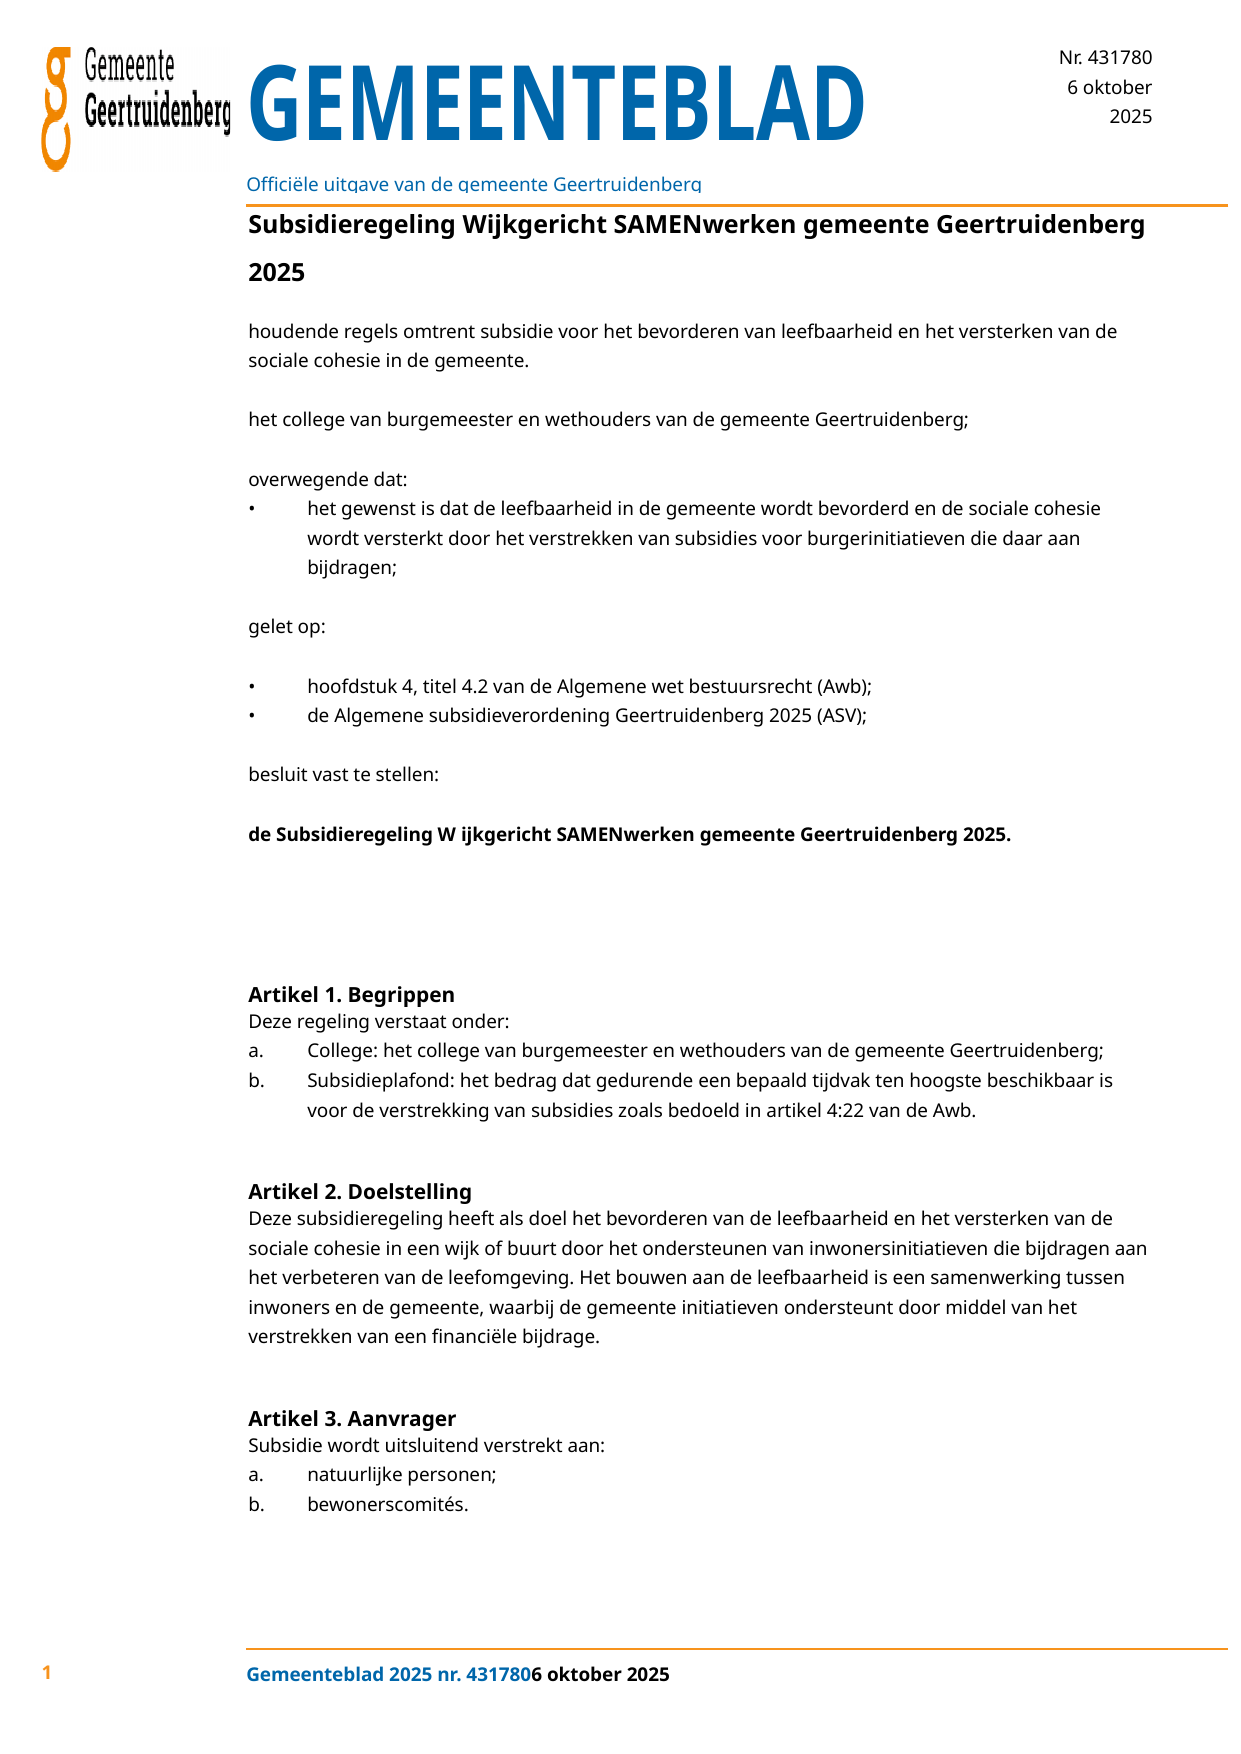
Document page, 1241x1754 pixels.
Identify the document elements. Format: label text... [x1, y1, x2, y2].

list College: het college van burgemeester en wethouders van de gemeente Geertruidenberg; [248, 1038, 1152, 1063]
text het college van burgemeester en wethouders van de gemeente Geertruidenberg; [248, 407, 1152, 432]
text Deze regeling verstaat onder: [248, 1008, 1152, 1034]
text Artikel 2. Doelstelling [248, 1177, 1152, 1205]
list de Algemene subsidieverordening Geertruidenberg 2025 (ASV); [248, 702, 1152, 728]
list bewonerscomités. [248, 1491, 1152, 1517]
text gelet op: [248, 614, 1152, 639]
list het gewenst is dat de leefbaarheid in de gemeente wordt bevorderd en de sociale cohesie wordt versterkt door het verstrekken van subsidies voor burgerinitiatieven die daar aan bijdragen; [248, 495, 1152, 580]
text Subsidie wordt uitsluitend verstrekt aan: [248, 1432, 1152, 1458]
text Subsidieregeling Wijkgericht SAMENwerken gemeente Geertruidenberg 2025 [248, 207, 1152, 288]
text Artikel 3. Aanvrager [248, 1404, 1152, 1432]
list natuurlijke personen; [248, 1462, 1152, 1487]
list Subsidieplafond: het bedrag dat gedurende een bepaald tijdvak ten hoogste beschikbaar is voor de verstrekking van subsidies zoals bedoeld in artikel 4:22 van de Awb. [248, 1067, 1152, 1123]
text besluit vast te stellen: [248, 762, 1152, 787]
text overwegende dat: [248, 466, 1152, 492]
text Deze subsidieregeling heeft als doel het bevorderen van de leefbaarheid en het versterken van de sociale cohesie in een wijk of buurt door het ondersteunen van inwonersinitiatieven die bijdragen aan het verbeteren van de leefomgeving. Het bouwen aan de leefbaarheid is een samenwerking tussen inwoners en de gemeente, waarbij de gemeente initiatieven ondersteunt door middel van het verstrekken van een financiële bijdrage. [248, 1205, 1152, 1349]
text houdende regels omtrent subsidie voor het bevorderen van leefbaarheid en het versterken van de sociale cohesie in de gemeente. [248, 318, 1152, 373]
picture [41, 47, 231, 172]
text Artikel 1. Begrippen [248, 980, 1152, 1008]
text de Subsidieregeling W ijkgericht SAMENwerken gemeente Geertruidenberg 2025. [248, 821, 1152, 847]
list hoofdstuk 4, titel 4.2 van de Algemene wet bestuursrecht (Awb); [248, 673, 1152, 699]
